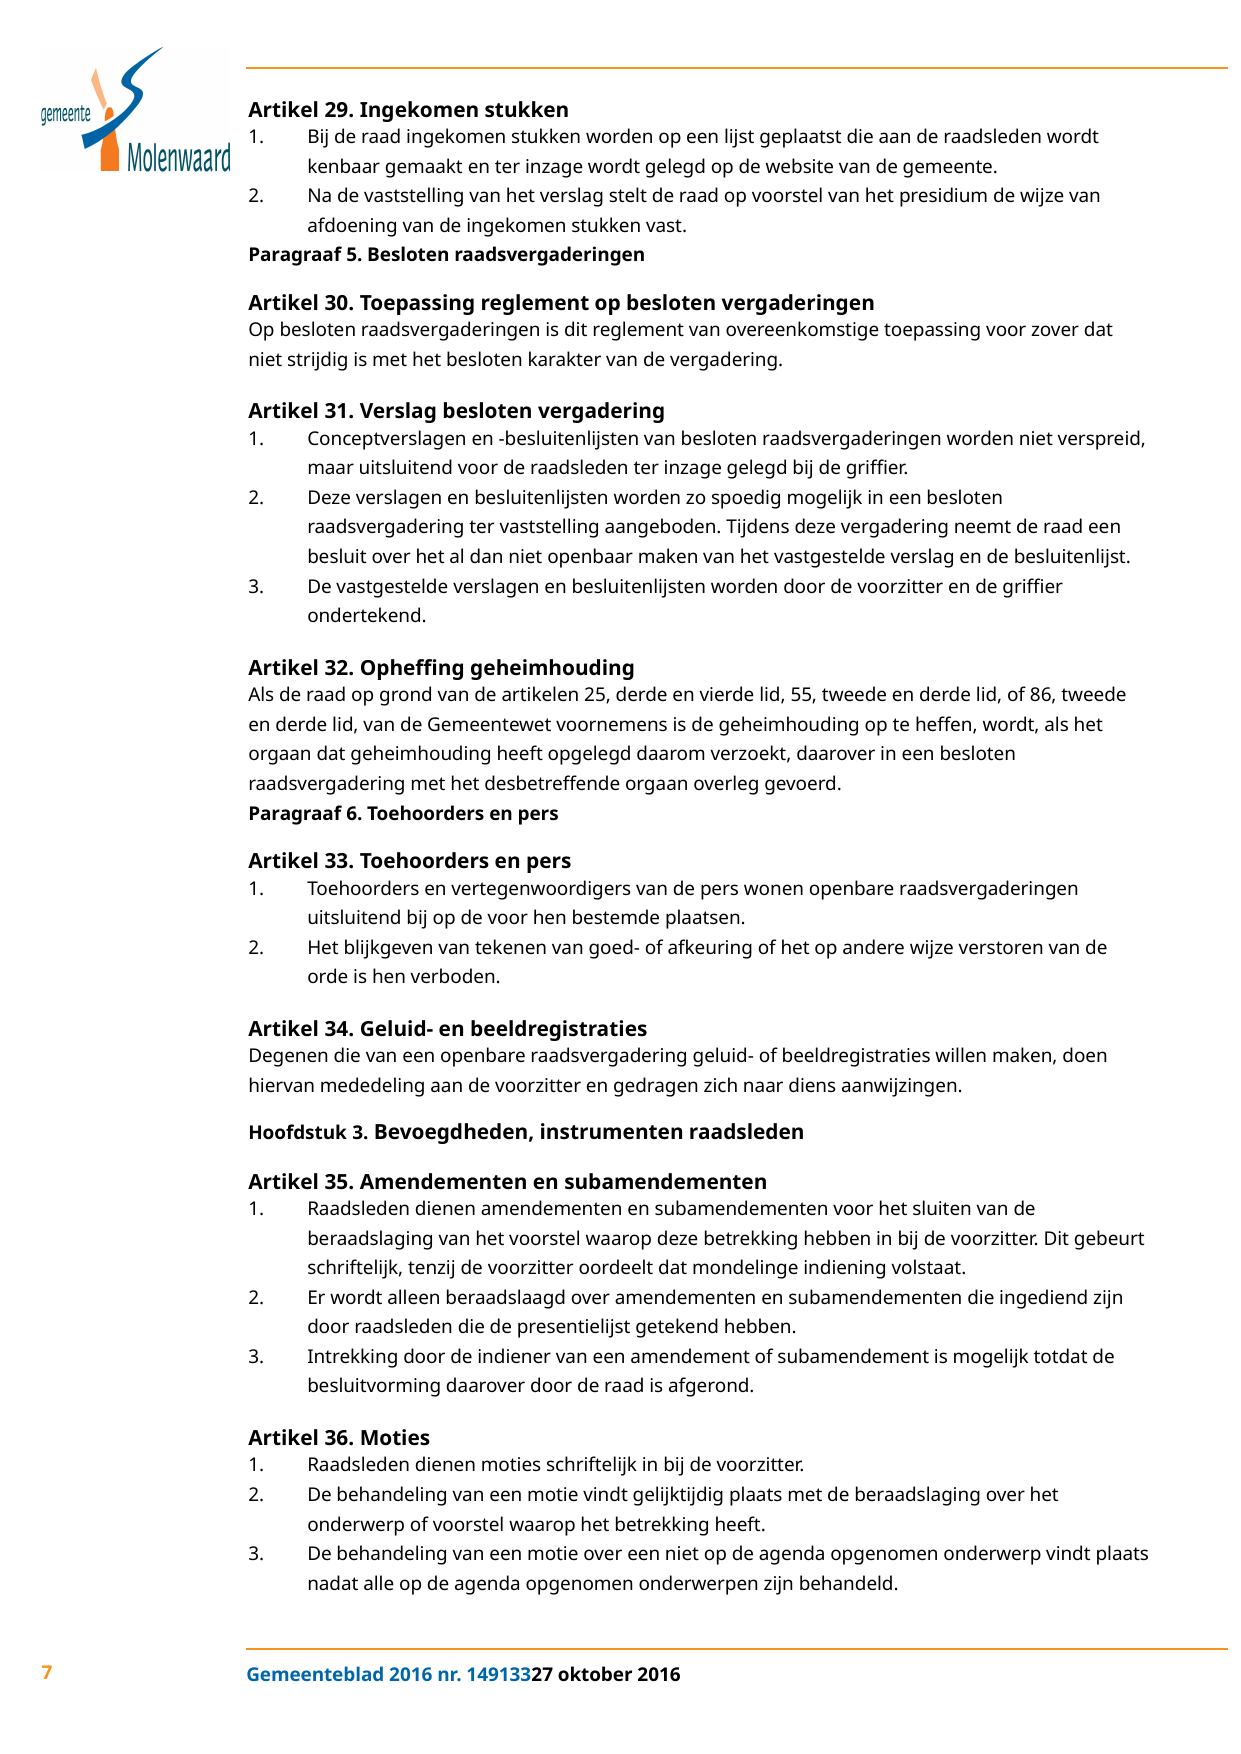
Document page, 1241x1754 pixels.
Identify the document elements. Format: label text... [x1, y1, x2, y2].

list Er wordt alleen beraadslaagd over amendementen en subamendementen die ingediend zijn door raadsleden die de presentielijst getekend hebben. [248, 1284, 1152, 1339]
list Deze verslagen en besluitenlijsten worden zo spoedig mogelijk in een besloten raadsvergadering ter vaststelling aangeboden. Tijdens deze vergadering neemt de raad een besluit over het al dan niet openbaar maken van het vastgestelde verslag en de besluitenlijst. [248, 484, 1152, 569]
text Degenen die van een openbare raadsvergadering geluid- of beeldregistraties willen maken, doen hiervan mededeling aan de voorzitter en gedragen zich naar diens aanwijzingen. [248, 1042, 1152, 1098]
text Artikel 33. Toehoorders en pers [248, 846, 1152, 875]
list Het blijkgeven van tekenen van goed- of afkeuring of het op andere wijze verstoren van de orde is hen verboden. [248, 934, 1152, 989]
text Artikel 30. Toepassing reglement op besloten vergaderingen [248, 288, 1152, 317]
text Als de raad op grond van de artikelen 25, derde en vierde lid, 55, tweede en derde lid, of 86, tweede en derde lid, van de Gemeentewet voornemens is de geheimhouding op te heffen, wordt, als het orgaan dat geheimhouding heeft opgelegd daarom verzoekt, daarover in een besloten raadsvergadering met het desbetreffende orgaan overleg gevoerd. [248, 681, 1152, 796]
picture [41, 47, 231, 172]
list Bij de raad ingekomen stukken worden op een lijst geplaatst die aan de raadsleden wordt kenbaar gemaakt en ter inzage wordt gelegd op de website van de gemeente. [248, 123, 1152, 178]
text Op besloten raadsvergaderingen is dit reglement van overeenkomstige toepassing voor zover dat niet strijdig is met het besloten karakter van de vergadering. [248, 317, 1152, 372]
list Conceptverslagen en -besluitenlijsten van besloten raadsvergaderingen worden niet verspreid, maar uitsluitend voor de raadsleden ter inzage gelegd bij de griffier. [248, 425, 1152, 480]
text Artikel 34. Geluid- en beeldregistraties [248, 1014, 1152, 1042]
text Artikel 29. Ingekomen stukken [248, 95, 1152, 123]
text Artikel 32. Opheffing geheimhouding [248, 653, 1152, 681]
list Intrekking door de indiener van een amendement of subamendement is mogelijk totdat de besluitvorming daarover door de raad is afgerond. [248, 1343, 1152, 1398]
list De behandeling van een motie over een niet op de agenda opgenomen onderwerp vindt plaats nadat alle op de agenda opgenomen onderwerpen zijn behandeld. [248, 1540, 1152, 1596]
list Raadsleden dienen amendementen en subamendementen voor het sluiten van de beraadslaging van het voorstel waarop deze betrekking hebben in bij de voorzitter. Dit gebeurt schriftelijk, tenzij de voorzitter oordeelt dat mondelinge indiening volstaat. [248, 1195, 1152, 1280]
text Paragraaf 6. Toehoorders en pers [248, 800, 1152, 825]
text Hoofdstuk 3. Bevoegdheden, instrumenten raadsleden [248, 1117, 1152, 1146]
list De behandeling van een motie vindt gelijktijdig plaats met de beraadslaging over het onderwerp of voorstel waarop het betrekking heeft. [248, 1481, 1152, 1536]
text Artikel 35. Amendementen en subamendementen [248, 1167, 1152, 1195]
text Paragraaf 5. Besloten raadsvergaderingen [248, 242, 1152, 267]
list Raadsleden dienen moties schriftelijk in bij de voorzitter. [248, 1452, 1152, 1477]
list De vastgestelde verslagen en besluitenlijsten worden door de voorzitter en de griffier ondertekend. [248, 573, 1152, 628]
text Artikel 31. Verslag besloten vergadering [248, 397, 1152, 425]
text Artikel 36. Moties [248, 1423, 1152, 1452]
list Toehoorders en vertegenwoordigers van de pers wonen openbare raadsvergaderingen uitsluitend bij op de voor hen bestemde plaatsen. [248, 875, 1152, 930]
list Na de vaststelling van het verslag stelt de raad op voorstel van het presidium de wijze van afdoening van de ingekomen stukken vast. [248, 182, 1152, 238]
